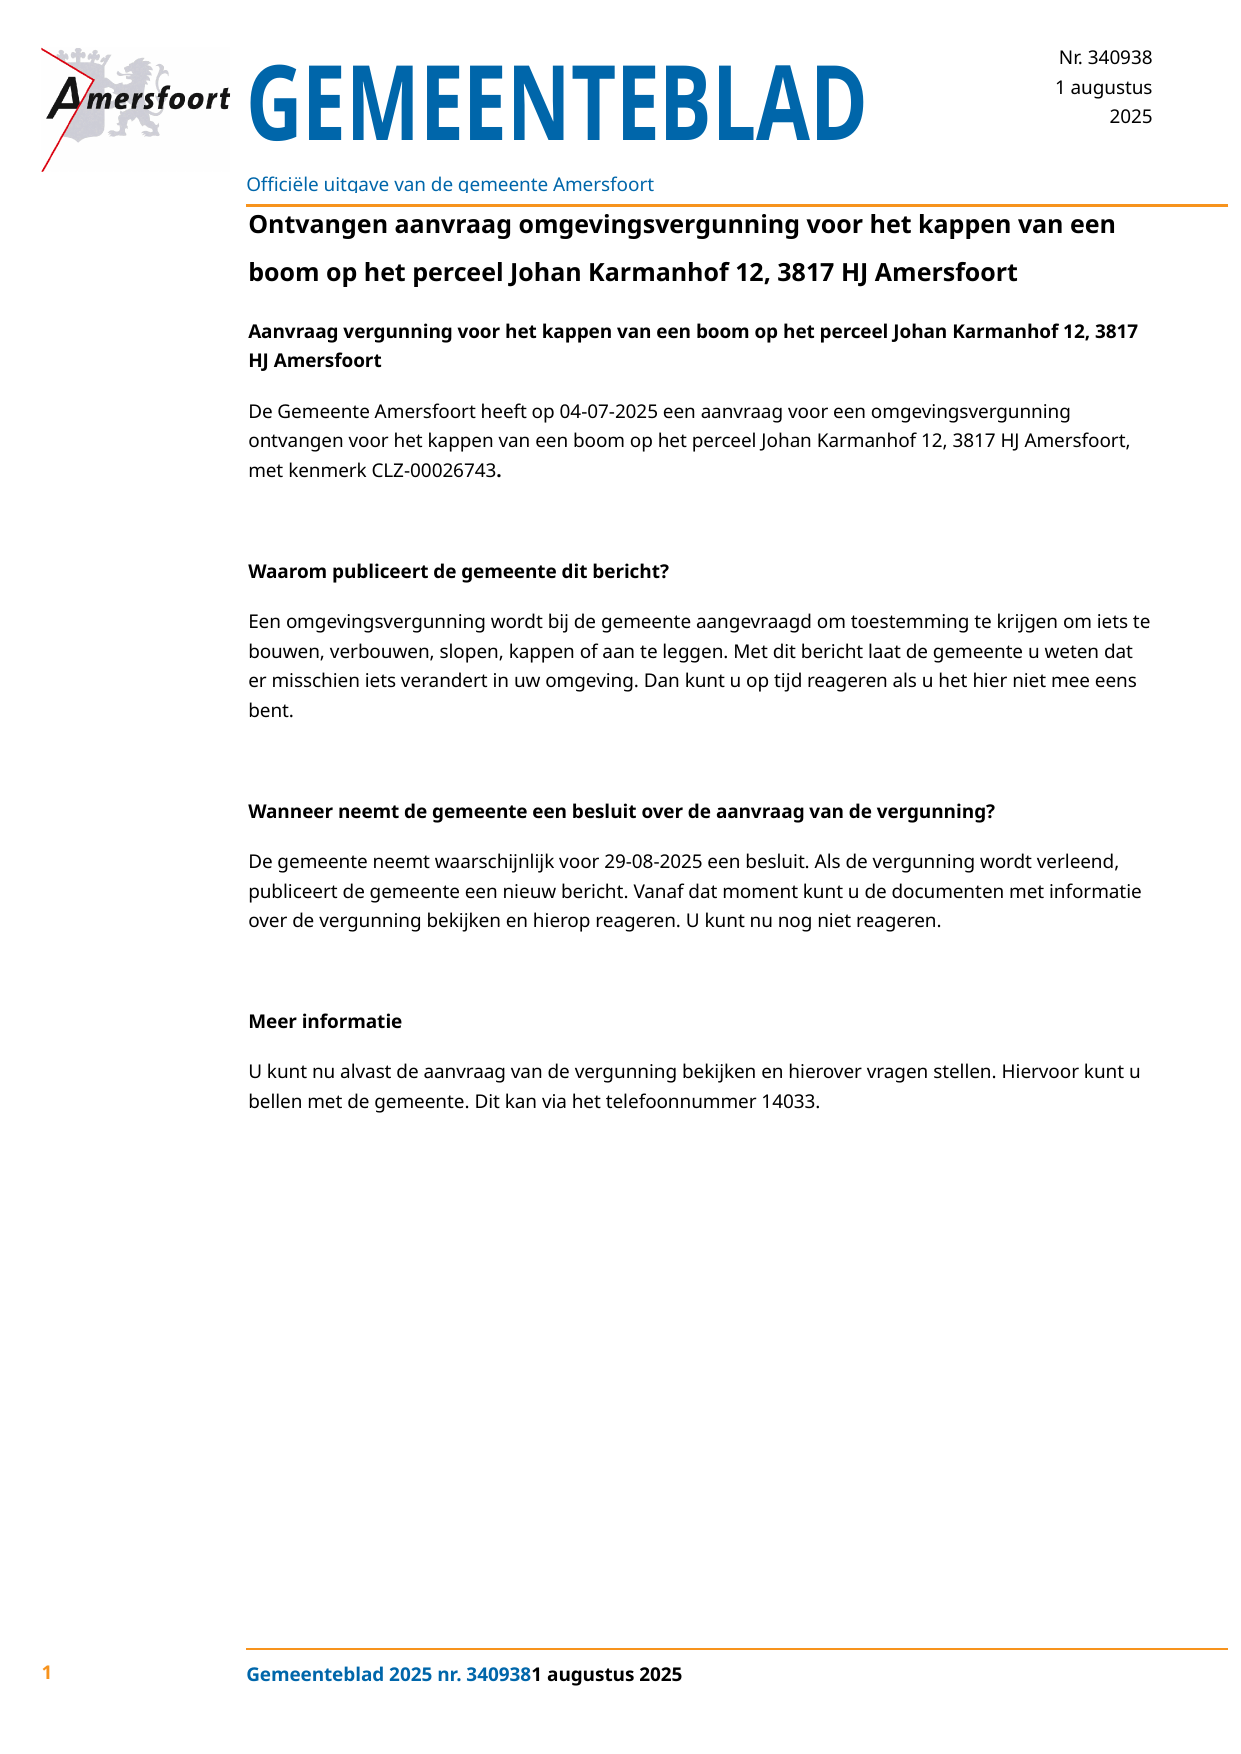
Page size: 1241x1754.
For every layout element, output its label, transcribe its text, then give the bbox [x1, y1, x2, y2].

text Een omgevingsvergunning wordt bij de gemeente aangevraagd om toestemming te krijgen om iets te bouwen, verbouwen, slopen, kappen of aan te leggen. Met dit bericht laat de gemeente u weten dat er misschien iets verandert in uw omgeving. Dan kunt u op tijd reageren als u het hier niet mee eens bent. [248, 608, 1152, 723]
text U kunt nu alvast de aanvraag van de vergunning bekijken en hierover vragen stellen. Hiervoor kunt u bellen met de gemeente. Dit kan via het telefoonnummer 14033. [248, 1059, 1152, 1114]
text Wanneer neemt de gemeente een besluit over de aanvraag van de vergunning? [248, 798, 1152, 824]
text Ontvangen aanvraag omgevingsvergunning voor het kappen van een boom op het perceel Johan Karmanhof 12, 3817 HJ Amersfoort [248, 207, 1152, 288]
picture [41, 47, 231, 172]
text De gemeente neemt waarschijnlijk voor 29-08-2025 een besluit. Als de vergunning wordt verleend, publiceert de gemeente een nieuw bericht. Vanaf dat moment kunt u de documenten met informatie over de vergunning bekijken en hierop reageren. U kunt nu nog niet reageren. [248, 848, 1152, 933]
text Meer informatie [248, 1008, 1152, 1034]
text De Gemeente Amersfoort heeft op 04-07-2025 een aanvraag voor een omgevingsvergunning ontvangen voor het kappen van een boom op het perceel Johan Karmanhof 12, 3817 HJ Amersfoort, met kenmerk CLZ-00026743. [248, 398, 1152, 483]
text Aanvraag vergunning voor het kappen van een boom op het perceel Johan Karmanhof 12, 3817 HJ Amersfoort [248, 318, 1152, 373]
text Waarom publiceert de gemeente dit bericht? [248, 558, 1152, 584]
